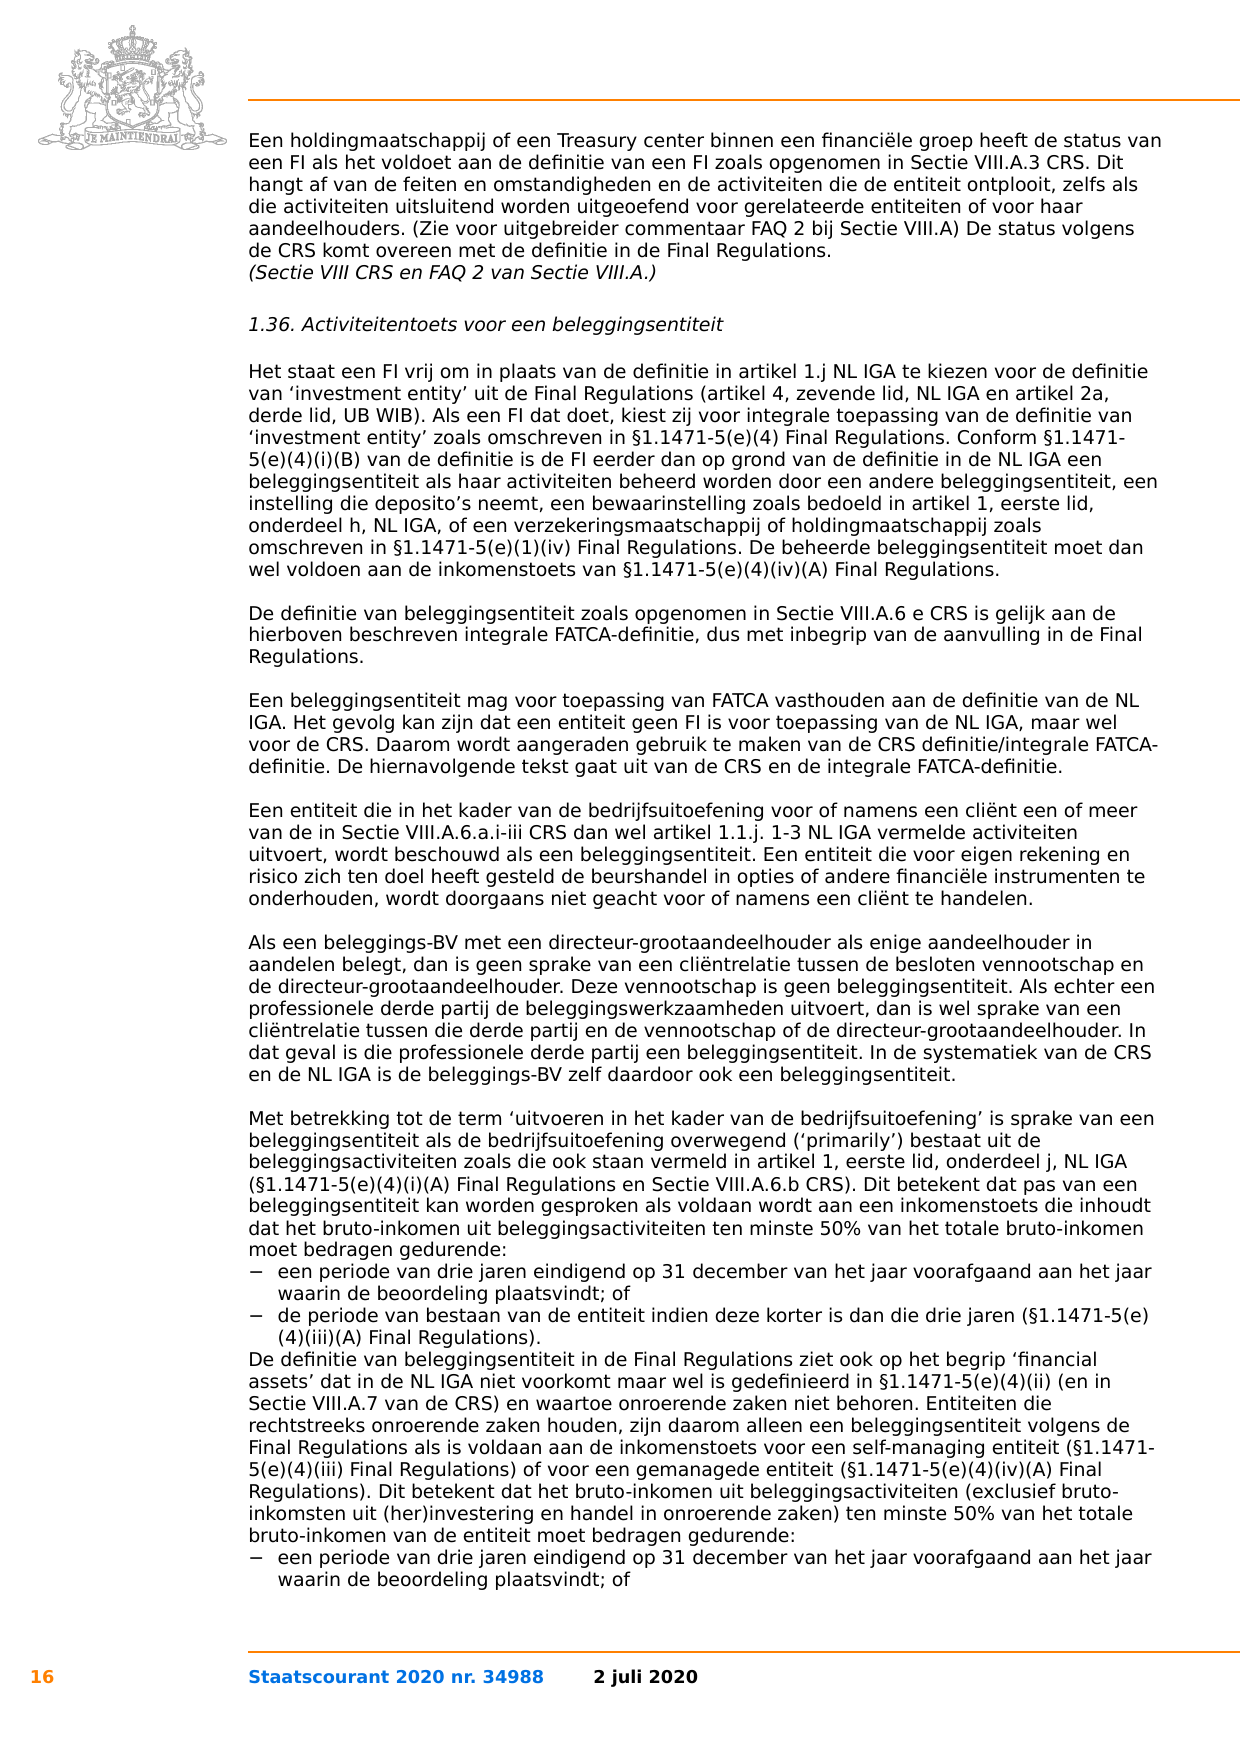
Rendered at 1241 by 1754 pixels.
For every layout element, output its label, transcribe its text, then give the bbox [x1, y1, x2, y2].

text De definitie van beleggingsentiteit in de Final Regulations ziet ook op het begrip ‘financial assets’ dat in de NL IGA niet voorkomt maar wel is gedefinieerd in §1.1471-5(e)(4)(ii) (en in Sectie VIII.A.7 van de CRS) en waartoe onroerende zaken niet behoren. Entiteiten die rechtstreeks onroerende zaken houden, zijn daarom alleen een beleggingsentiteit volgens de Final Regulations als is voldaan aan de inkomenstoets voor een self-managing entiteit (§1.1471-5(e)(4)(iii) Final Regulations) of voor een gemanagede entiteit (§1.1471-5(e)(4)(iv)(A) Final Regulations). Dit betekent dat het bruto-inkomen uit beleggingsactiviteiten (exclusief bruto-inkomsten uit (her)investering en handel in onroerende zaken) ten minste 50% van het totale bruto-inkomen van de entiteit moet bedragen gedurende: [248, 1349, 1163, 1547]
text (Sectie VIII CRS en FAQ 2 van Sectie VIII.A.) [248, 262, 1163, 284]
picture [38, 25, 227, 150]
text Een beleggingsentiteit mag voor toepassing van FATCA vasthouden aan de definitie van de NL IGA. Het gevolg kan zijn dat een entiteit geen FI is voor toepassing van de NL IGA, maar wel voor de CRS. Daarom wordt aangeraden gebruik te maken van de CRS definitie/integrale FATCA-definitie. De hiernavolgende tekst gaat uit van de CRS en de integrale FATCA-definitie. [248, 690, 1163, 778]
text Met betrekking tot de term ‘uitvoeren in het kader van de bedrijfsuitoefening’ is sprake van een beleggingsentiteit als de bedrijfsuitoefening overwegend (‘primarily’) bestaat uit de beleggingsactiviteiten zoals die ook staan vermeld in artikel 1, eerste lid, onderdeel j, NL IGA (§1.1471-5(e)(4)(i)(A) Final Regulations en Sectie VIII.A.6.b CRS). Dit betekent dat pas van een beleggingsentiteit kan worden gesproken als voldaan wordt aan een inkomenstoets die inhoudt dat het bruto-inkomen uit beleggingsactiviteiten ten minste 50% van het totale bruto-inkomen moet bedragen gedurende: [248, 1107, 1163, 1261]
text Een holdingmaatschappij of een Treasury center binnen een financiële groep heeft de status van een FI als het voldoet aan de definitie van een FI zoals opgenomen in Sectie VIII.A.3 CRS. Dit hangt af van de feiten en omstandigheden en de activiteiten die de entiteit ontplooit, zelfs als die activiteiten uitsluitend worden uitgeoefend voor gerelateerde entiteiten of voor haar aandeelhouders. (Zie voor uitgebreider commentaar FAQ 2 bij Sectie VIII.A) De status volgens de CRS komt overeen met de definitie in de Final Regulations. [248, 130, 1163, 262]
text Een entiteit die in het kader van de bedrijfsuitoefening voor of namens een cliënt een of meer van de in Sectie VIII.A.6.a.i-iii CRS dan wel artikel 1.1.j. 1-3 NL IGA vermelde activiteiten uitvoert, wordt beschouwd als een beleggingsentiteit. Een entiteit die voor eigen rekening en risico zich ten doel heeft gesteld de beurshandel in opties of andere financiële instrumenten te onderhouden, wordt doorgaans niet geacht voor of namens een cliënt te handelen. [248, 800, 1163, 910]
text − een periode van drie jaren eindigend op 31 december van het jaar voorafgaand aan het jaar waarin de beoordeling plaatsvindt; of [248, 1547, 1163, 1591]
text De definitie van beleggingsentiteit zoals opgenomen in Sectie VIII.A.6 e CRS is gelijk aan de hierboven beschreven integrale FATCA-definitie, dus met inbegrip van de aanvulling in de Final Regulations. [248, 602, 1163, 668]
text Het staat een FI vrij om in plaats van de definitie in artikel 1.j NL IGA te kiezen voor de definitie van ‘investment entity’ uit de Final Regulations (artikel 4, zevende lid, NL IGA en artikel 2a, derde lid, UB WIB). Als een FI dat doet, kiest zij voor integrale toepassing van de definitie van ‘investment entity’ zoals omschreven in §1.1471-5(e)(4) Final Regulations. Conform §1.1471-5(e)(4)(i)(B) van de definitie is de FI eerder dan op grond van de definitie in de NL IGA een beleggingsentiteit als haar activiteiten beheerd worden door een andere beleggingsentiteit, een instelling die deposito’s neemt, een bewaarinstelling zoals bedoeld in artikel 1, eerste lid, onderdeel h, NL IGA, of een verzekeringsmaatschappij of holdingmaatschappij zoals omschreven in §1.1471-5(e)(1)(iv) Final Regulations. De beheerde beleggingsentiteit moet dan wel voldoen aan de inkomenstoets van §1.1471-5(e)(4)(iv)(A) Final Regulations. [248, 361, 1163, 581]
text Als een beleggings-BV met een directeur-grootaandeelhouder als enige aandeelhouder in aandelen belegt, dan is geen sprake van een cliëntrelatie tussen de besloten vennootschap en de directeur-grootaandeelhouder. Deze vennootschap is geen beleggingsentiteit. Als echter een professionele derde partij de beleggingswerkzaamheden uitvoert, dan is wel sprake van een cliëntrelatie tussen die derde partij en de vennootschap of de directeur-grootaandeelhouder. In dat geval is die professionele derde partij een beleggingsentiteit. In de systematiek van de CRS en de NL IGA is de beleggings-BV zelf daardoor ook een beleggingsentiteit. [248, 932, 1163, 1086]
subtitle 1.36. Activiteitentoets voor een beleggingsentiteit [248, 314, 1163, 336]
text − de periode van bestaan van de entiteit indien deze korter is dan die drie jaren (§1.1471-5(e)(4)(iii)(A) Final Regulations). [248, 1305, 1163, 1349]
text − een periode van drie jaren eindigend op 31 december van het jaar voorafgaand aan het jaar waarin de beoordeling plaatsvindt; of [248, 1261, 1163, 1305]
